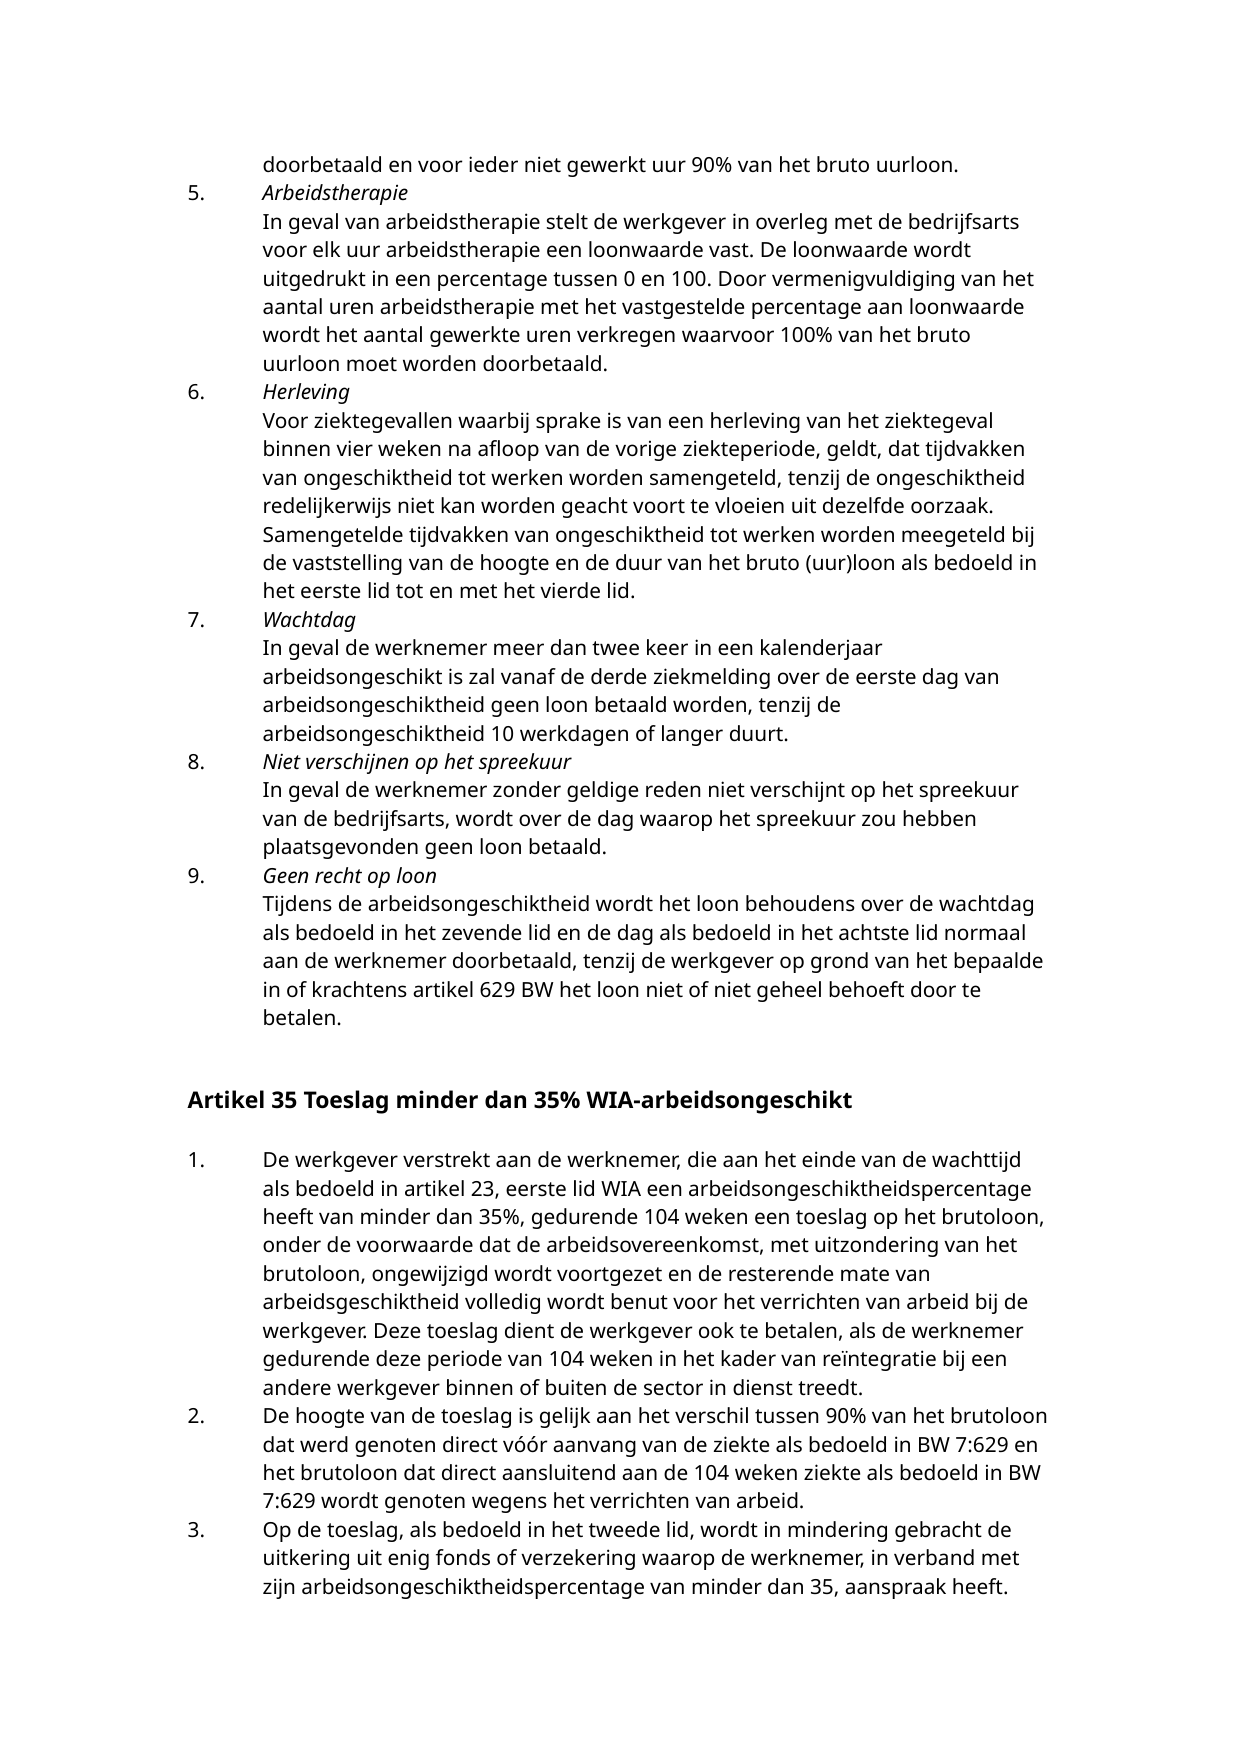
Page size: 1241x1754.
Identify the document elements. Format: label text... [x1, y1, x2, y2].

list doorbetaald en voor ieder niet gewerkt uur 90% van het bruto uurloon. [187, 150, 1053, 178]
list Voor ziektegevallen waarbij sprake is van een herleving van het ziektegeval binnen vier weken na afloop van de vorige ziekteperiode, geldt, dat tijdvakken van ongeschiktheid tot werken worden samengeteld, tenzij de ongeschiktheid redelijkerwijs niet kan worden geacht voort te vloeien uit dezelfde oorzaak. Samengetelde tijdvakken van ongeschiktheid tot werken worden meegeteld bij de vaststelling van de hoogte en de duur van het bruto (uur)loon als bedoeld in het eerste lid tot en met het vierde lid. [187, 406, 1053, 605]
list In geval de werknemer zonder geldige reden niet verschijnt op het spreekuur van de bedrijfsarts, wordt over de dag waarop het spreekuur zou hebben plaatsgevonden geen loon betaald. [187, 776, 1053, 861]
list Niet verschijnen op het spreekuur [187, 747, 1053, 776]
subtitle Artikel 35 Toeslag minder dan 35% WIA-arbeidsongeschikt [187, 1084, 1053, 1115]
list Tijdens de arbeidsongeschiktheid wordt het loon behoudens over de wachtdag als bedoeld in het zevende lid en de dag als bedoeld in het achtste lid normaal aan de werknemer doorbetaald, tenzij de werkgever op grond van het bepaalde in of krachtens artikel 629 BW het loon niet of niet geheel behoeft door te betalen. [187, 889, 1053, 1032]
list De hoogte van de toeslag is gelijk aan het verschil tussen 90% van het brutoloon dat werd genoten direct vóór aanvang van de ziekte als bedoeld in BW 7:629 en het brutoloon dat direct aansluitend aan de 104 weken ziekte als bedoeld in BW 7:629 wordt genoten wegens het verrichten van arbeid. [187, 1401, 1053, 1515]
list Arbeidstherapie [187, 178, 1053, 207]
list In geval van arbeidstherapie stelt de werkgever in overleg met de bedrijfsarts voor elk uur arbeidstherapie een loonwaarde vast. De loonwaarde wordt uitgedrukt in een percentage tussen 0 en 100. Door vermenigvuldiging van het aantal uren arbeidstherapie met het vastgestelde percentage aan loonwaarde wordt het aantal gewerkte uren verkregen waarvoor 100% van het bruto uurloon moet worden doorbetaald. [187, 207, 1053, 377]
list Geen recht op loon [187, 861, 1053, 889]
list Op de toeslag, als bedoeld in het tweede lid, wordt in mindering gebracht de uitkering uit enig fonds of verzekering waarop de werknemer, in verband met zijn arbeidsongeschiktheidspercentage van minder dan 35, aanspraak heeft. [187, 1515, 1053, 1600]
list De werkgever verstrekt aan de werknemer, die aan het einde van de wachttijd als bedoeld in artikel 23, eerste lid WIA een arbeidsongeschiktheidspercentage heeft van minder dan 35%, gedurende 104 weken een toeslag op het brutoloon, onder de voorwaarde dat de arbeidsovereenkomst, met uitzondering van het brutoloon, ongewijzigd wordt voortgezet en de resterende mate van arbeidsgeschiktheid volledig wordt benut voor het verrichten van arbeid bij de werkgever. Deze toeslag dient de werkgever ook te betalen, als de werknemer gedurende deze periode van 104 weken in het kader van reïntegratie bij een andere werkgever binnen of buiten de sector in dienst treedt. [187, 1145, 1053, 1401]
list Wachtdag [187, 605, 1053, 633]
list Herleving [187, 377, 1053, 406]
list In geval de werknemer meer dan twee keer in een kalenderjaar arbeidsongeschikt is zal vanaf de derde ziekmelding over de eerste dag van arbeidsongeschiktheid geen loon betaald worden, tenzij de arbeidsongeschiktheid 10 werkdagen of langer duurt. [187, 633, 1053, 747]
